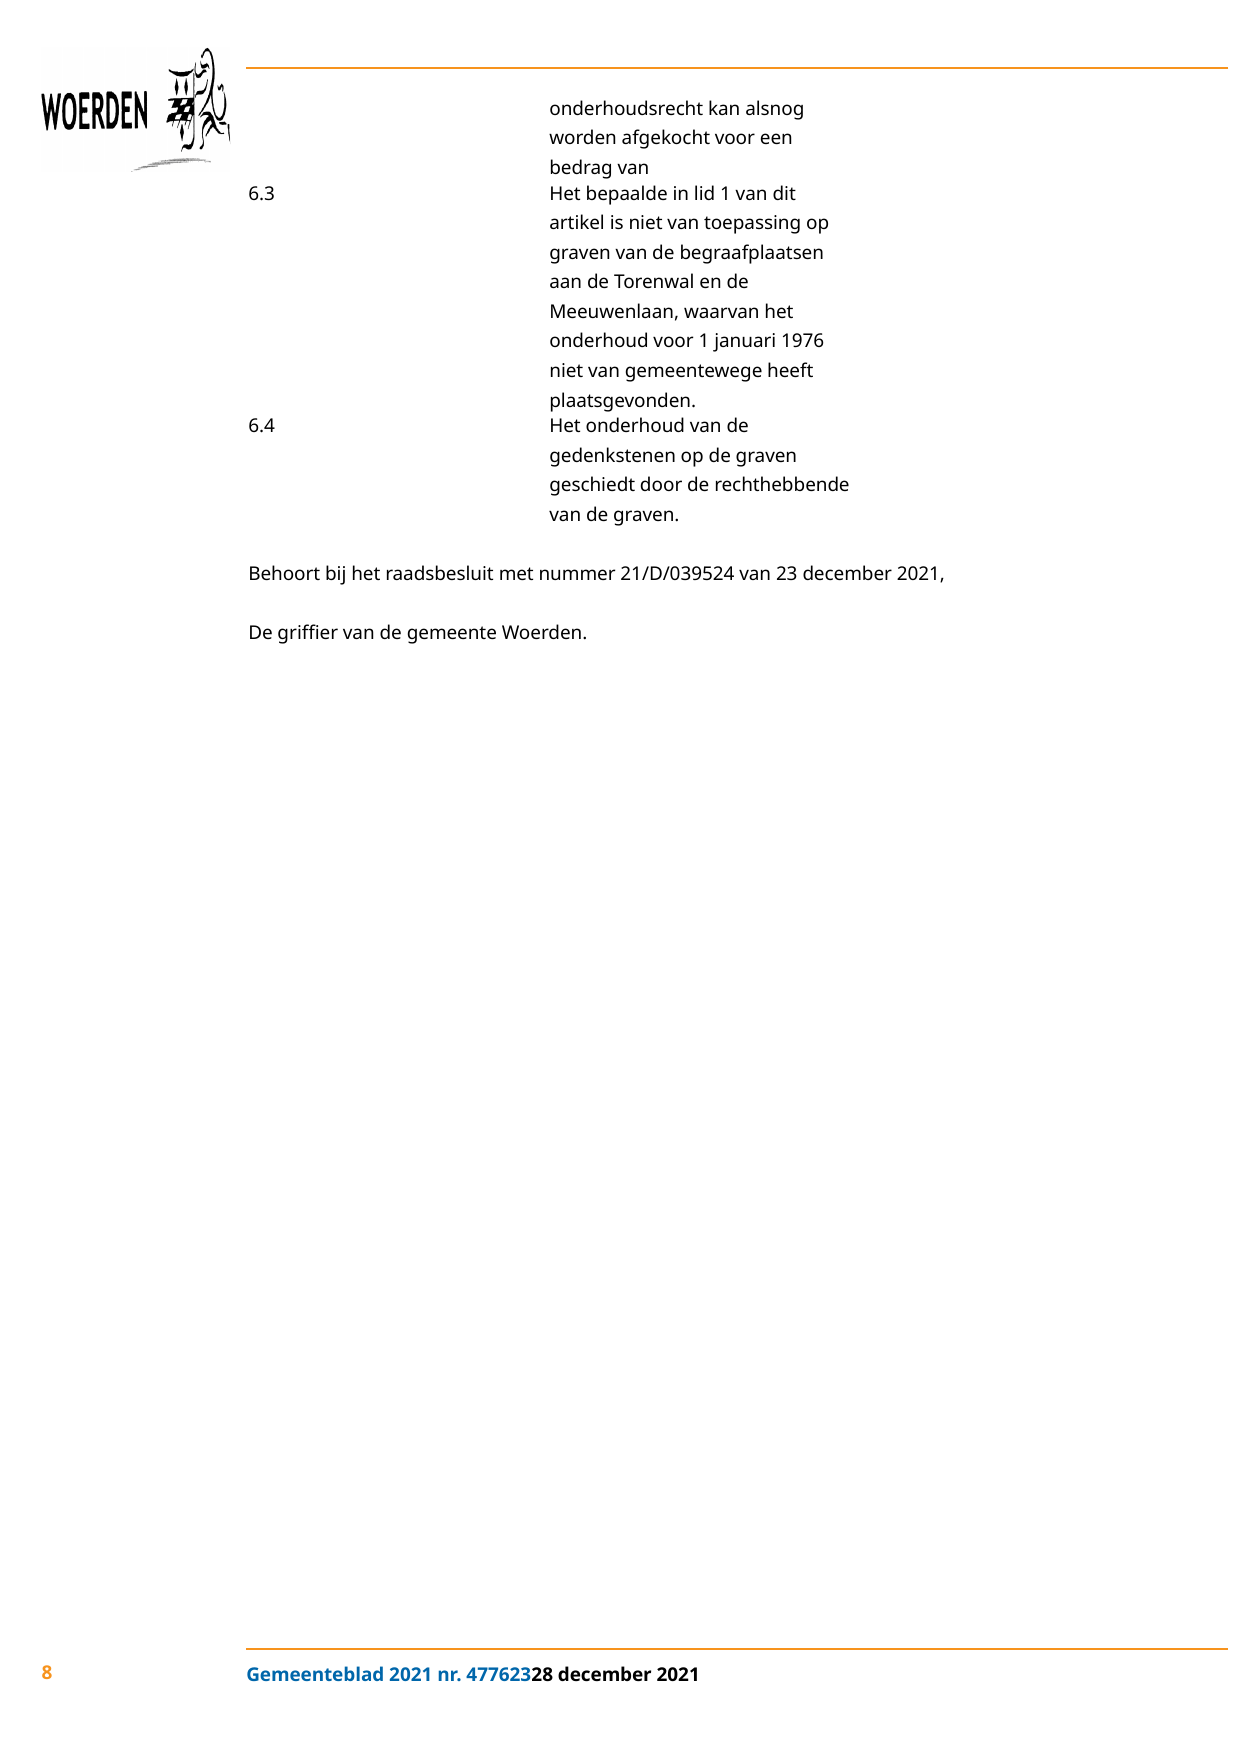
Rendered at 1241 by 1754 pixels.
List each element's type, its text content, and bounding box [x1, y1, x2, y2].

table_cell onderhoudsrecht kan alsnog worden afgekocht voor een bedrag van [549, 95, 850, 180]
table_cell [850, 180, 1152, 412]
picture [41, 47, 231, 172]
table_cell [248, 95, 549, 180]
table_cell Het onderhoud van de gedenkstenen op de graven geschiedt door de rechthebbende van de graven. [549, 413, 850, 527]
table_cell [850, 413, 1152, 527]
table_cell Het bepaalde in lid 1 van dit artikel is niet van toepassing op graven van de begraafplaatsen aan de Torenwal en de Meeuwenlaan, waarvan het onderhoud voor 1 januari 1976 niet van gemeentewege heeft plaatsgevonden. [549, 180, 850, 412]
text Behoort bij het raadsbesluit met nummer 21/D/039524 van 23 december 2021, [248, 560, 1152, 586]
text De griffier van de gemeente Woerden. [248, 619, 1152, 645]
table_cell 6.4 [248, 413, 549, 527]
table_cell 6.3 [248, 180, 549, 412]
table_cell [850, 95, 1152, 180]
